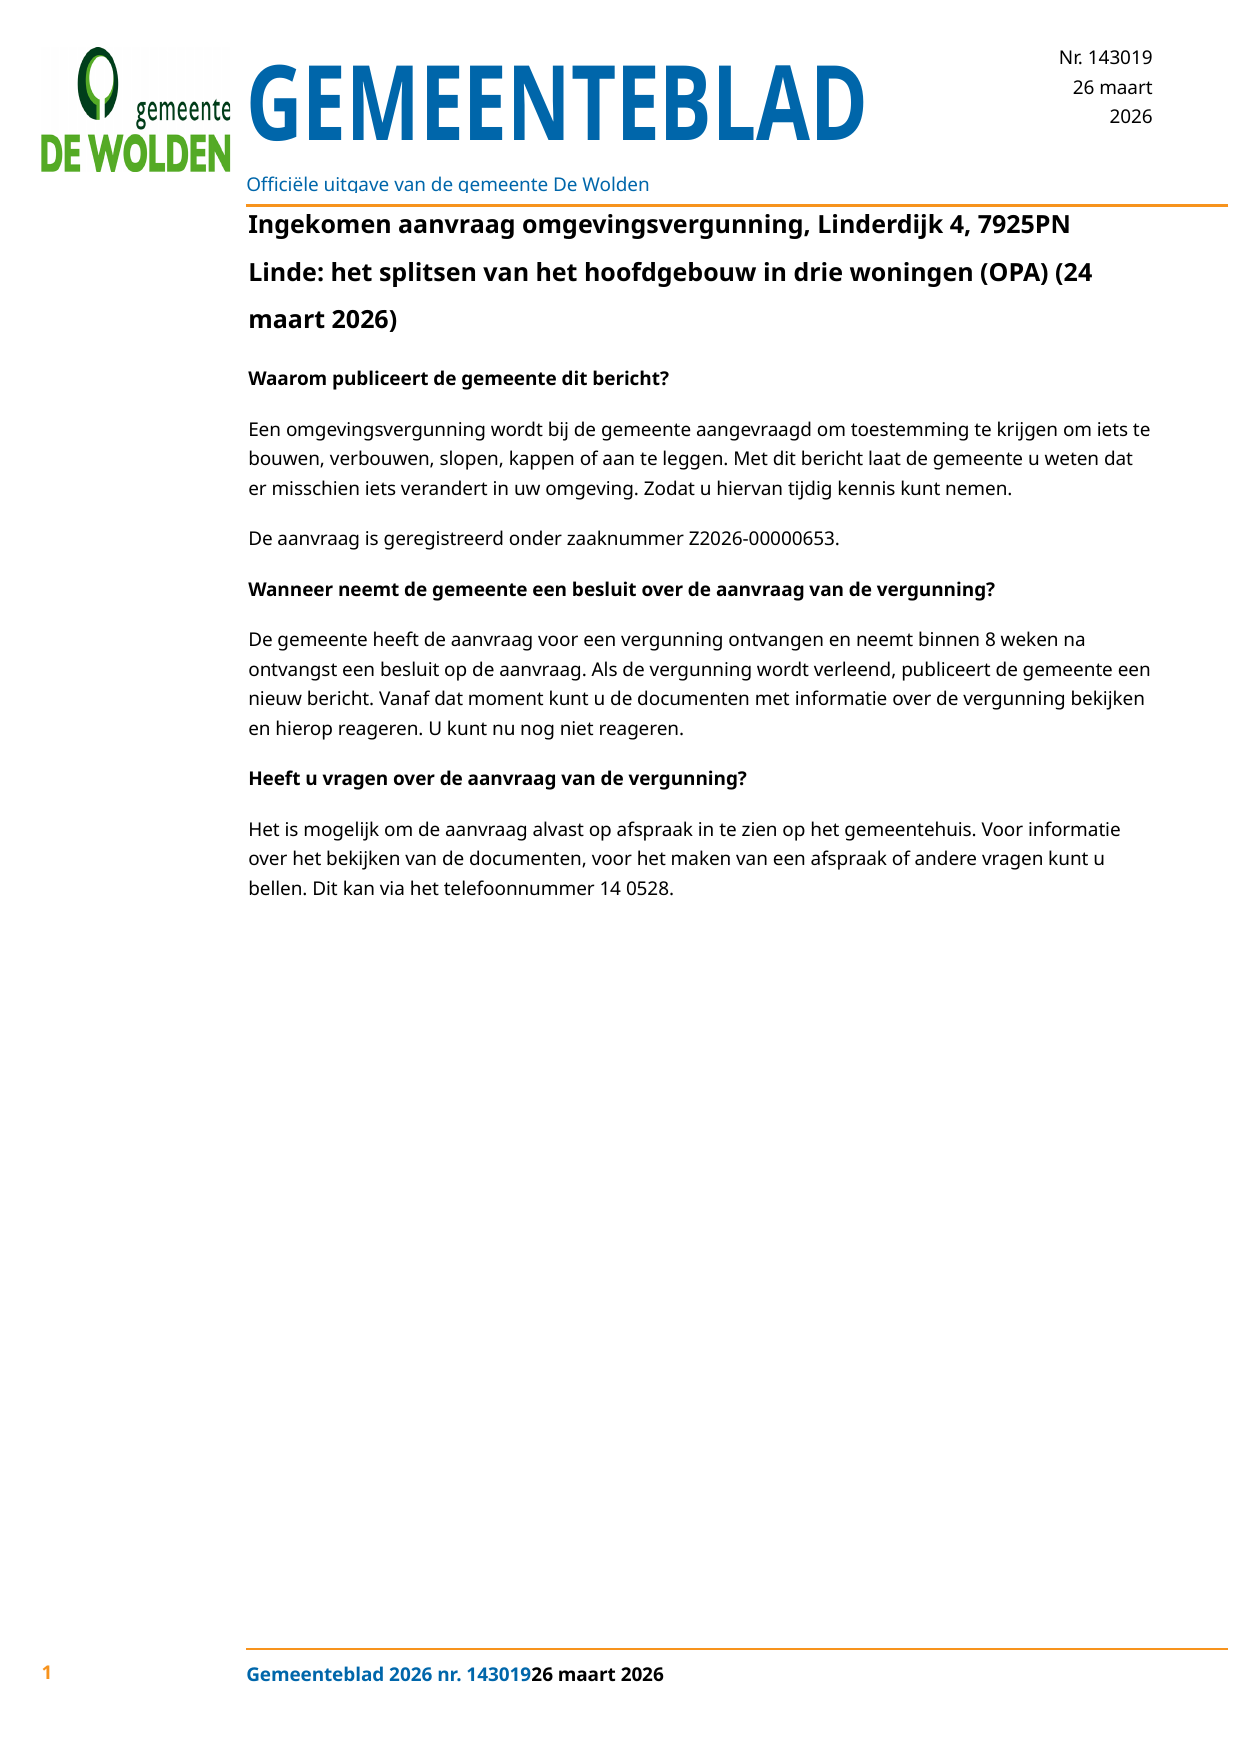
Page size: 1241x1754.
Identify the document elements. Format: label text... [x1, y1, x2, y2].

text De aanvraag is geregistreerd onder zaaknummer Z2026-00000653. [248, 526, 1152, 551]
picture [41, 47, 231, 172]
text Een omgevingsvergunning wordt bij de gemeente aangevraagd om toestemming te krijgen om iets te bouwen, verbouwen, slopen, kappen of aan te leggen. Met dit bericht laat de gemeente u weten dat er misschien iets verandert in uw omgeving. Zodat u hiervan tijdig kennis kunt nemen. [248, 416, 1152, 501]
text Het is mogelijk om de aanvraag alvast op afspraak in te zien op het gemeentehuis. Voor informatie over het bekijken van de documenten, voor het maken van een afspraak of andere vragen kunt u bellen. Dit kan via het telefoonnummer 14 0528. [248, 816, 1152, 901]
text Wanneer neemt de gemeente een besluit over de aanvraag van de vergunning? [248, 576, 1152, 602]
text Waarom publiceert de gemeente dit bericht? [248, 366, 1152, 391]
text Heeft u vragen over de aanvraag van de vergunning? [248, 766, 1152, 791]
text Ingekomen aanvraag omgevingsvergunning, Linderdijk 4, 7925PN Linde: het splitsen van het hoofdgebouw in drie woningen (OPA) (24 maart 2026) [248, 207, 1152, 336]
text De gemeente heeft de aanvraag voor een vergunning ontvangen en neemt binnen 8 weken na ontvangst een besluit op de aanvraag. Als de vergunning wordt verleend, publiceert de gemeente een nieuw bericht. Vanaf dat moment kunt u de documenten met informatie over de vergunning bekijken en hierop reageren. U kunt nu nog niet reageren. [248, 626, 1152, 741]
